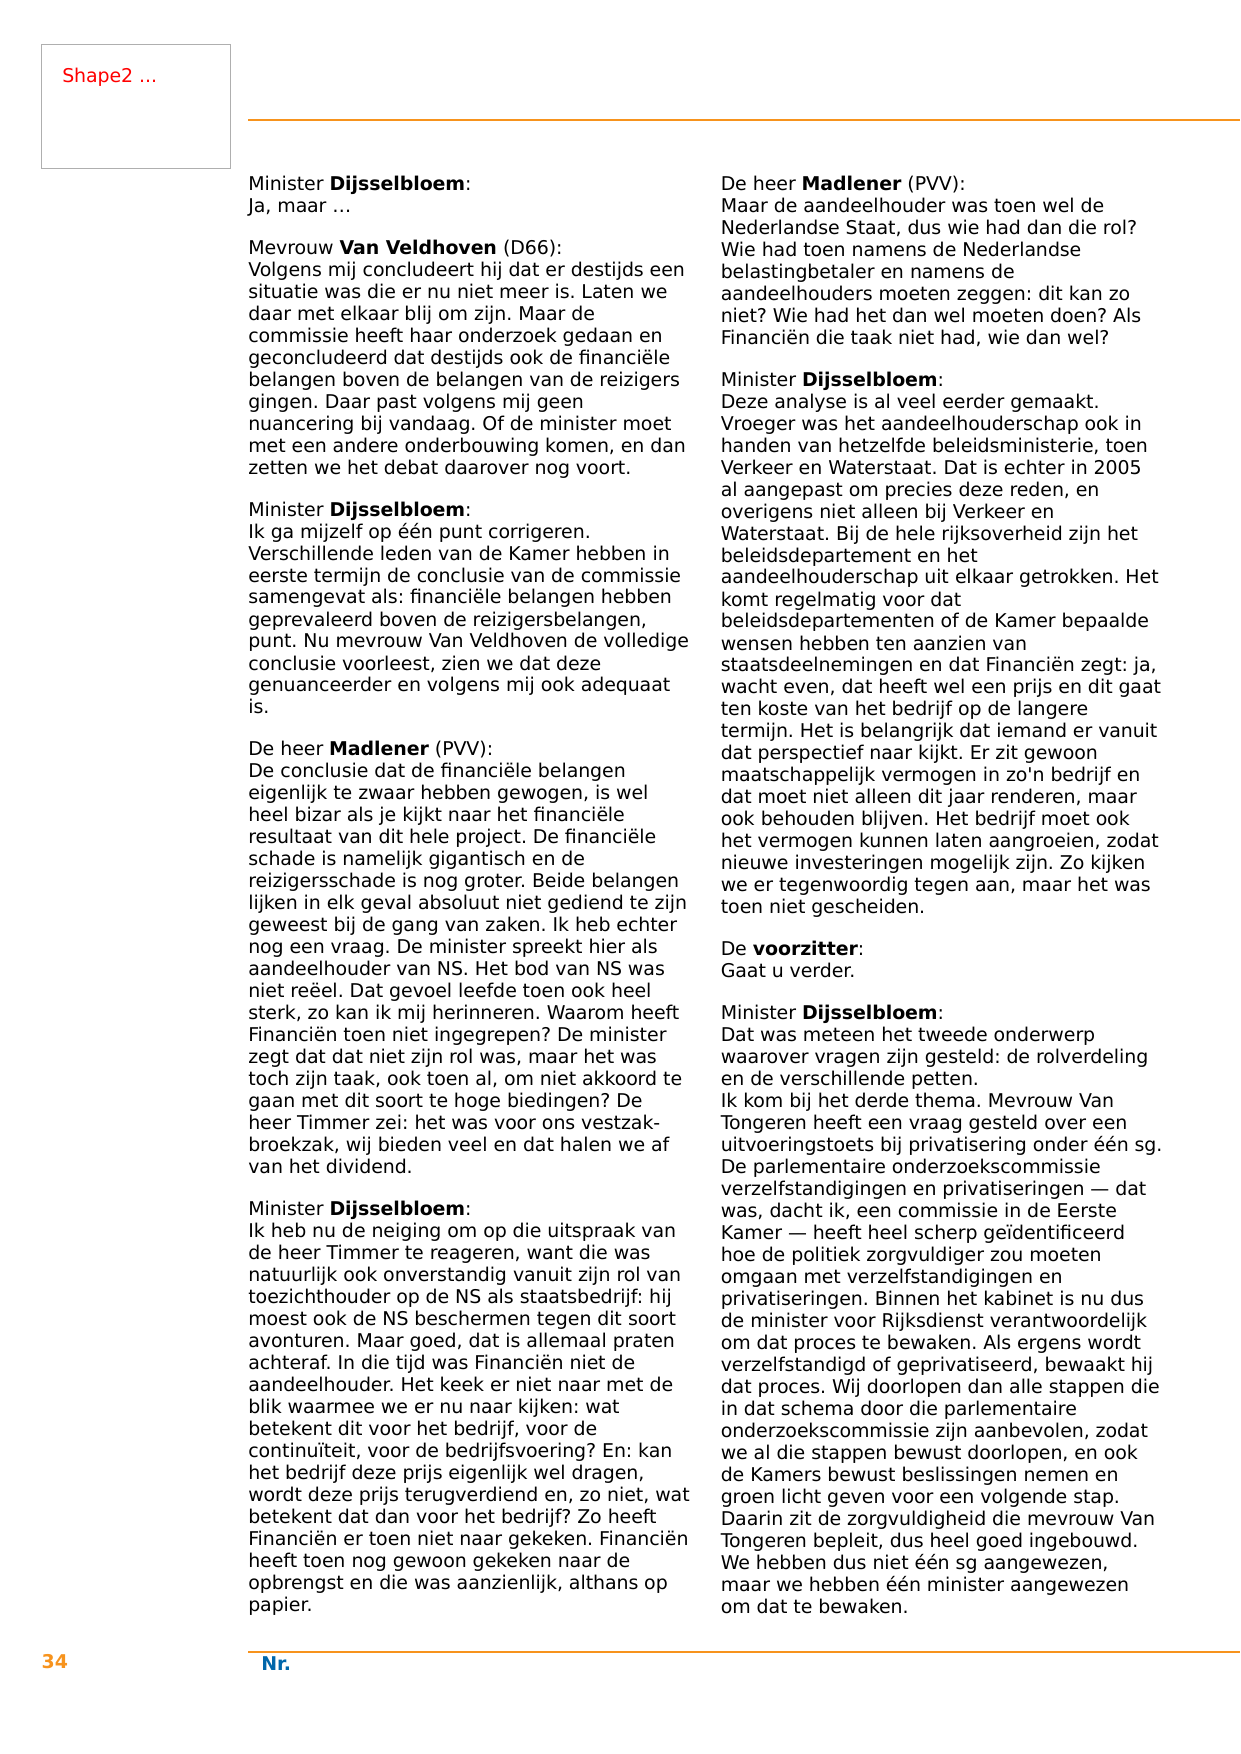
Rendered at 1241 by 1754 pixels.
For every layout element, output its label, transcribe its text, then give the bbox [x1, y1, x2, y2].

text Volgens mij concludeert hij dat er destijds een situatie was die er nu niet meer is. Laten we daar met elkaar blij om zijn. Maar de commissie heeft haar onderzoek gedaan en geconcludeerd dat destijds ook de financiële belangen boven de belangen van de reizigers gingen. Daar past volgens mij geen nuancering bij vandaag. Of de minister moet met een andere onderbouwing komen, en dan zetten we het debat daarover nog voort. [248, 259, 691, 478]
text De voorzitter: [721, 938, 1163, 960]
text Dat was meteen het tweede onderwerp waarover vragen zijn gesteld: de rolverdeling en de verschillende petten. [721, 1024, 1163, 1090]
text Ik ga mijzelf op één punt corrigeren. Verschillende leden van de Kamer hebben in eerste termijn de conclusie van de commissie samengevat als: financiële belangen hebben geprevaleerd boven de reizigersbelangen, punt. Nu mevrouw Van Veldhoven de volledige conclusie voorleest, zien we dat deze genuanceerder en volgens mij ook adequaat is. [248, 521, 691, 718]
text Ik heb nu de neiging om op die uitspraak van de heer Timmer te reageren, want die was natuurlijk ook onverstandig vanuit zijn rol van toezichthouder op de NS als staatsbedrijf: hij moest ook de NS beschermen tegen dit soort avonturen. Maar goed, dat is allemaal praten achteraf. In die tijd was Financiën niet de aandeelhouder. Het keek er niet naar met de blik waarmee we er nu naar kijken: wat betekent dit voor het bedrijf, voor de continuïteit, voor de bedrijfsvoering? En: kan het bedrijf deze prijs eigenlijk wel dragen, wordt deze prijs terugverdiend en, zo niet, wat betekent dat dan voor het bedrijf? Zo heeft Financiën er toen niet naar gekeken. Financiën heeft toen nog gewoon gekeken naar de opbrengst en die was aanzienlijk, althans op papier. [248, 1220, 691, 1616]
text De heer Madlener (PVV): [721, 173, 1163, 195]
text Deze analyse is al veel eerder gemaakt. Vroeger was het aandeelhouderschap ook in handen van hetzelfde beleidsministerie, toen Verkeer en Waterstaat. Dat is echter in 2005 al aangepast om precies deze reden, en overigens niet alleen bij Verkeer en Waterstaat. Bij de hele rijksoverheid zijn het beleidsdepartement en het aandeelhouderschap uit elkaar getrokken. Het komt regelmatig voor dat beleidsdepartementen of de Kamer bepaalde wensen hebben ten aanzien van staatsdeelnemingen en dat Financiën zegt: ja, wacht even, dat heeft wel een prijs en dit gaat ten koste van het bedrijf op de langere termijn. Het is belangrijk dat iemand er vanuit dat perspectief naar kijkt. Er zit gewoon maatschappelijk vermogen in zo'n bedrijf en dat moet niet alleen dit jaar renderen, maar ook behouden blijven. Het bedrijf moet ook het vermogen kunnen laten aangroeien, zodat nieuwe investeringen mogelijk zijn. Zo kijken we er tegenwoordig tegen aan, maar het was toen niet gescheiden. [721, 391, 1163, 918]
text Ja, maar … [248, 195, 691, 217]
text De conclusie dat de financiële belangen eigenlijk te zwaar hebben gewogen, is wel heel bizar als je kijkt naar het financiële resultaat van dit hele project. De financiële schade is namelijk gigantisch en de reizigersschade is nog groter. Beide belangen lijken in elk geval absoluut niet gediend te zijn geweest bij de gang van zaken. Ik heb echter nog een vraag. De minister spreekt hier als aandeelhouder van NS. Het bod van NS was niet reëel. Dat gevoel leefde toen ook heel sterk, zo kan ik mij herinneren. Waarom heeft Financiën toen niet ingegrepen? De minister zegt dat dat niet zijn rol was, maar het was toch zijn taak, ook toen al, om niet akkoord te gaan met dit soort te hoge biedingen? De heer Timmer zei: het was voor ons vestzak-broekzak, wij bieden veel en dat halen we af van het dividend. [248, 760, 691, 1178]
text Mevrouw Van Veldhoven (D66): [248, 237, 691, 259]
text De heer Madlener (PVV): [248, 738, 691, 760]
text Minister Dijsselbloem: [248, 1198, 691, 1220]
text Minister Dijsselbloem: [248, 173, 691, 195]
text Minister Dijsselbloem: [248, 498, 691, 521]
text Minister Dijsselbloem: [721, 1002, 1163, 1024]
text Maar de aandeelhouder was toen wel de Nederlandse Staat, dus wie had dan die rol? Wie had toen namens de Nederlandse belastingbetaler en namens de aandeelhouders moeten zeggen: dit kan zo niet? Wie had het dan wel moeten doen? Als Financiën die taak niet had, wie dan wel? [721, 195, 1163, 349]
text Minister Dijsselbloem: [721, 369, 1163, 391]
text Gaat u verder. [721, 960, 1163, 982]
text Ik kom bij het derde thema. Mevrouw Van Tongeren heeft een vraag gesteld over een uitvoeringstoets bij privatisering onder één sg. De parlementaire onderzoekscommissie verzelfstandigingen en privatiseringen — dat was, dacht ik, een commissie in de Eerste Kamer — heeft heel scherp geïdentificeerd hoe de politiek zorgvuldiger zou moeten omgaan met verzelfstandigingen en privatiseringen. Binnen het kabinet is nu dus de minister voor Rijksdienst verantwoordelijk om dat proces te bewaken. Als ergens wordt verzelfstandigd of geprivatiseerd, bewaakt hij dat proces. Wij doorlopen dan alle stappen die in dat schema door die parlementaire onderzoekscommissie zijn aanbevolen, zodat we al die stappen bewust doorlopen, en ook de Kamers bewust beslissingen nemen en groen licht geven voor een volgende stap. Daarin zit de zorgvuldigheid die mevrouw Van Tongeren bepleit, dus heel goed ingebouwd. We hebben dus niet één sg aangewezen, maar we hebben één minister aangewezen om dat te bewaken. [721, 1090, 1163, 1617]
